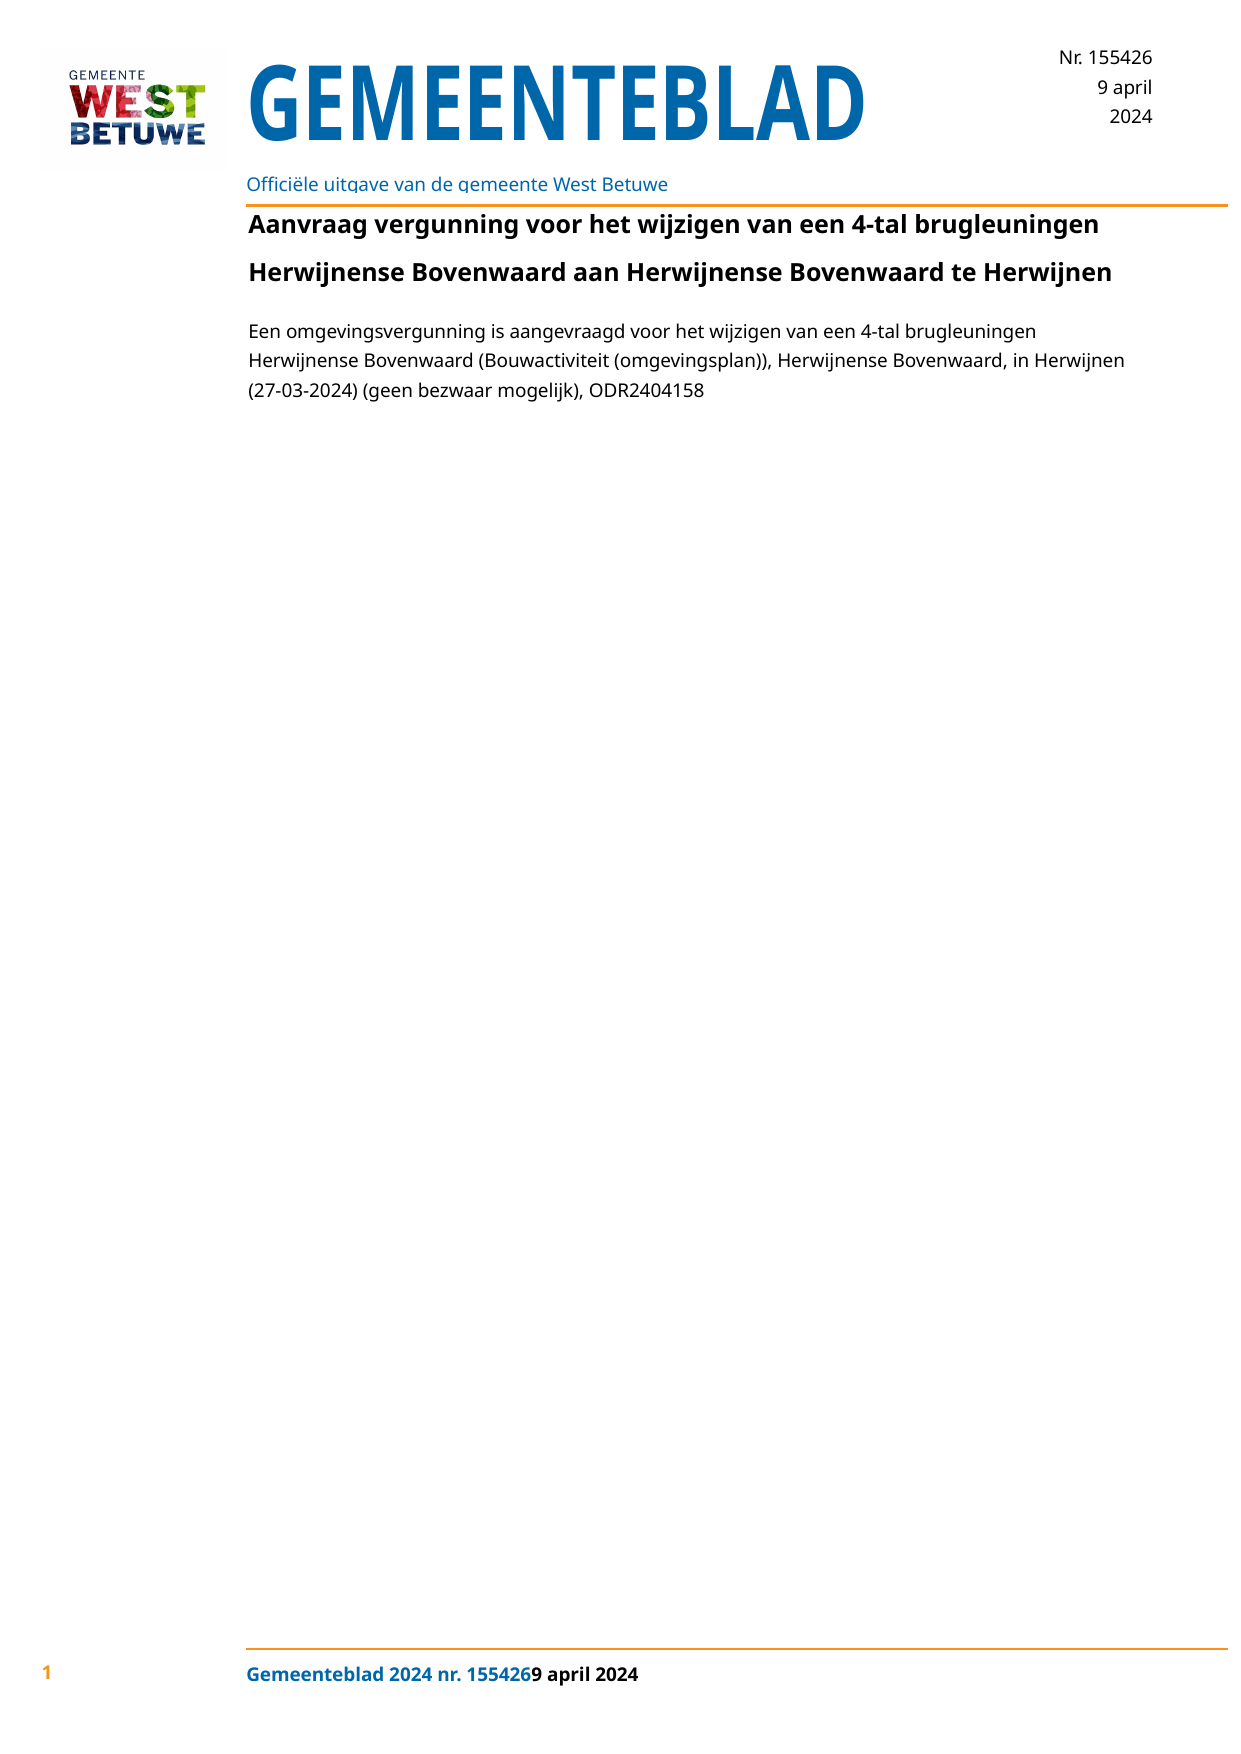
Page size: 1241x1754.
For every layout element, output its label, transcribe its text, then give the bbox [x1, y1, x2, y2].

text Een omgevingsvergunning is aangevraagd voor het wijzigen van een 4-tal brugleuningen Herwijnense Bovenwaard (Bouwactiviteit (omgevingsplan)), Herwijnense Bovenwaard, in Herwijnen (27-03-2024) (geen bezwaar mogelijk), ODR2404158 [248, 318, 1152, 403]
text Aanvraag vergunning voor het wijzigen van een 4-tal brugleuningen Herwijnense Bovenwaard aan Herwijnense Bovenwaard te Herwijnen [248, 207, 1152, 288]
picture [41, 47, 231, 172]
